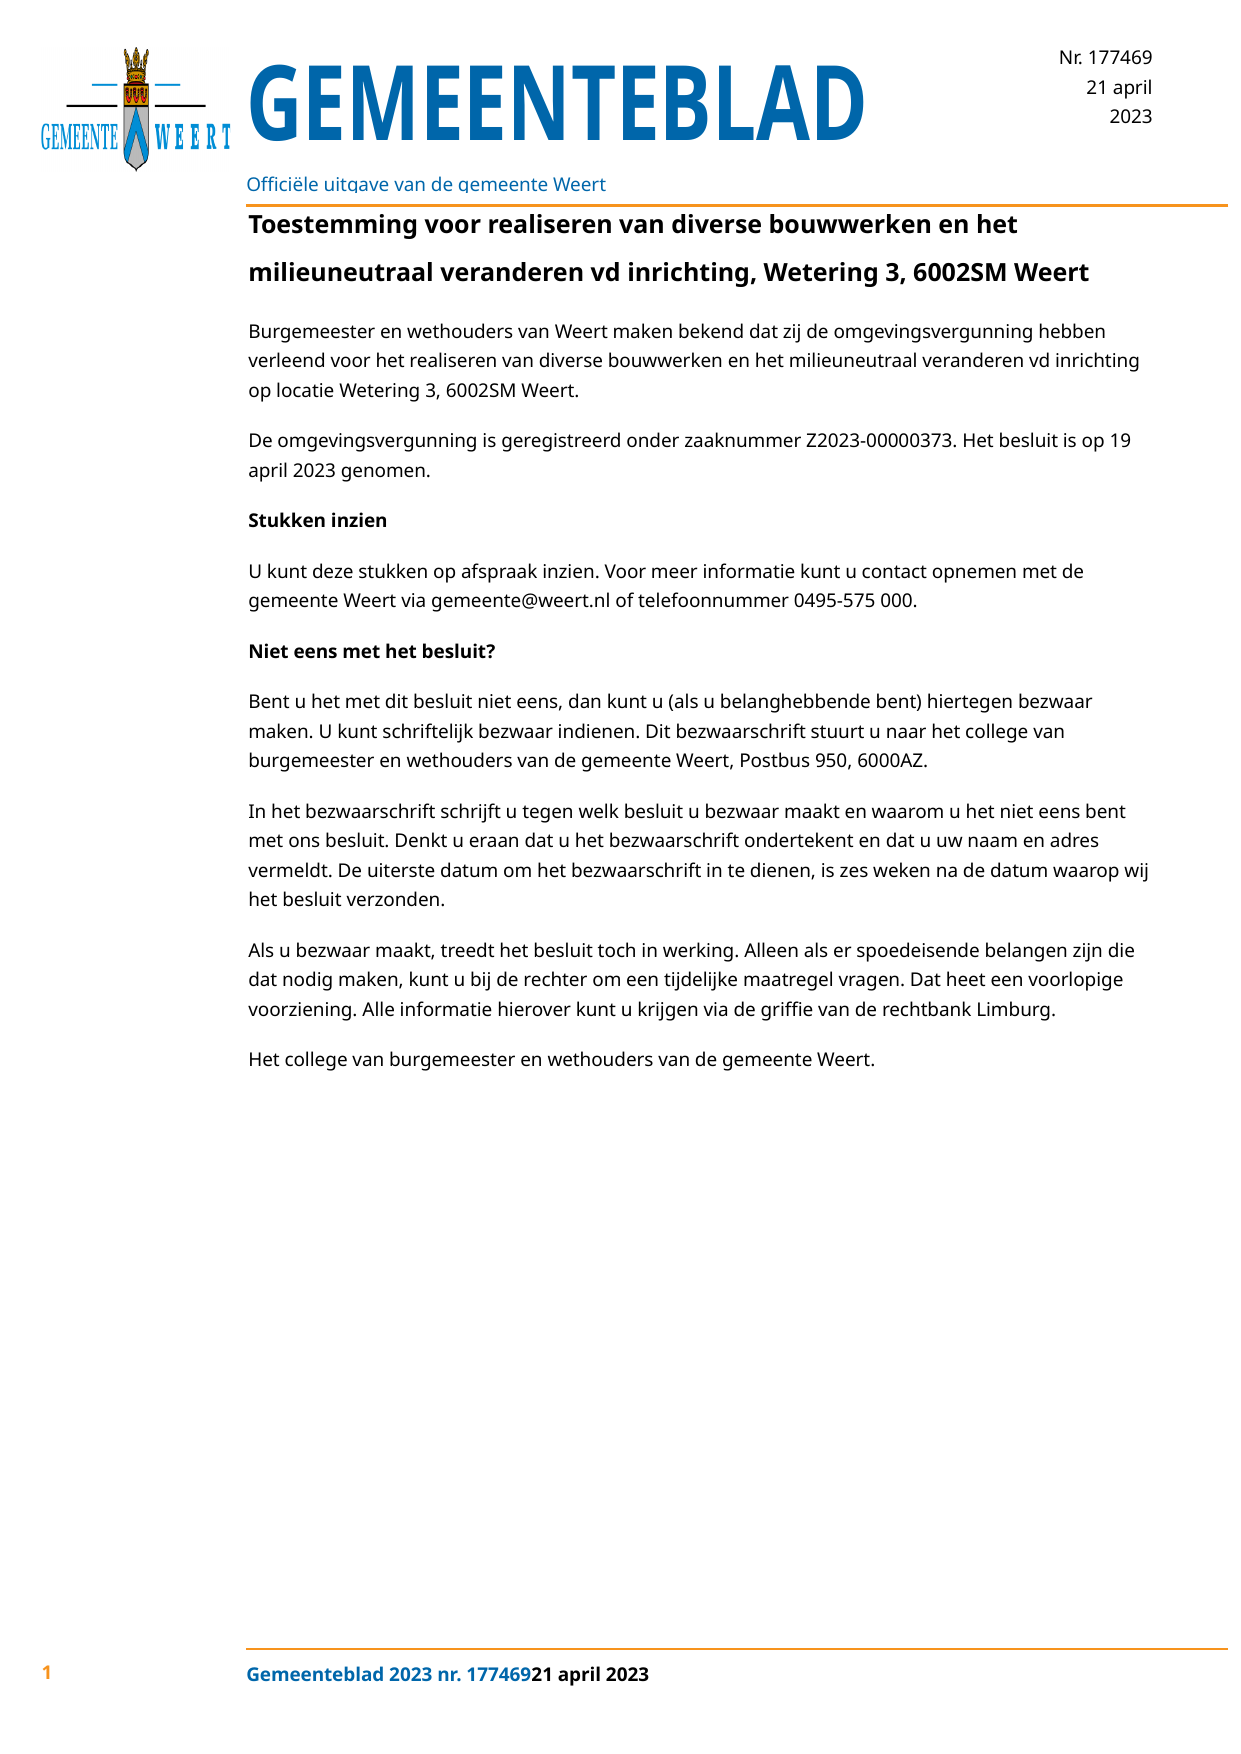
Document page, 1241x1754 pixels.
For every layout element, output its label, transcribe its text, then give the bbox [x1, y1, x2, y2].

text Bent u het met dit besluit niet eens, dan kunt u (als u belanghebbende bent) hiertegen bezwaar maken. U kunt schriftelijk bezwaar indienen. Dit bezwaarschrift stuurt u naar het college van burgemeester en wethouders van de gemeente Weert, Postbus 950, 6000AZ. [248, 688, 1152, 773]
text Burgemeester en wethouders van Weert maken bekend dat zij de omgevingsvergunning hebben verleend voor het realiseren van diverse bouwwerken en het milieuneutraal veranderen vd inrichting op locatie Wetering 3, 6002SM Weert. [248, 318, 1152, 403]
text In het bezwaarschrift schrijft u tegen welk besluit u bezwaar maakt en waarom u het niet eens bent met ons besluit. Denkt u eraan dat u het bezwaarschrift ondertekent en dat u uw naam en adres vermeldt. De uiterste datum om het bezwaarschrift in te dienen, is zes weken na de datum waarop wij het besluit verzonden. [248, 798, 1152, 912]
text Als u bezwaar maakt, treedt het besluit toch in werking. Alleen als er spoedeisende belangen zijn die dat nodig maken, kunt u bij de rechter om een tijdelijke maatregel vragen. Dat heet een voorlopige voorziening. Alle informatie hierover kunt u krijgen via de griffie van de rechtbank Limburg. [248, 937, 1152, 1022]
text U kunt deze stukken op afspraak inzien. Voor meer informatie kunt u contact opnemen met de gemeente Weert via gemeente@weert.nl of telefoonnummer 0495-575 000. [248, 558, 1152, 613]
text Toestemming voor realiseren van diverse bouwwerken en het milieuneutraal veranderen vd inrichting, Wetering 3, 6002SM Weert [248, 207, 1152, 288]
text De omgevingsvergunning is geregistreerd onder zaaknummer Z2023-00000373. Het besluit is op 19 april 2023 genomen. [248, 427, 1152, 483]
picture [41, 47, 231, 172]
text Stukken inzien [248, 507, 1152, 533]
text Niet eens met het besluit? [248, 638, 1152, 664]
text Het college van burgemeester en wethouders van de gemeente Weert. [248, 1047, 1152, 1072]
